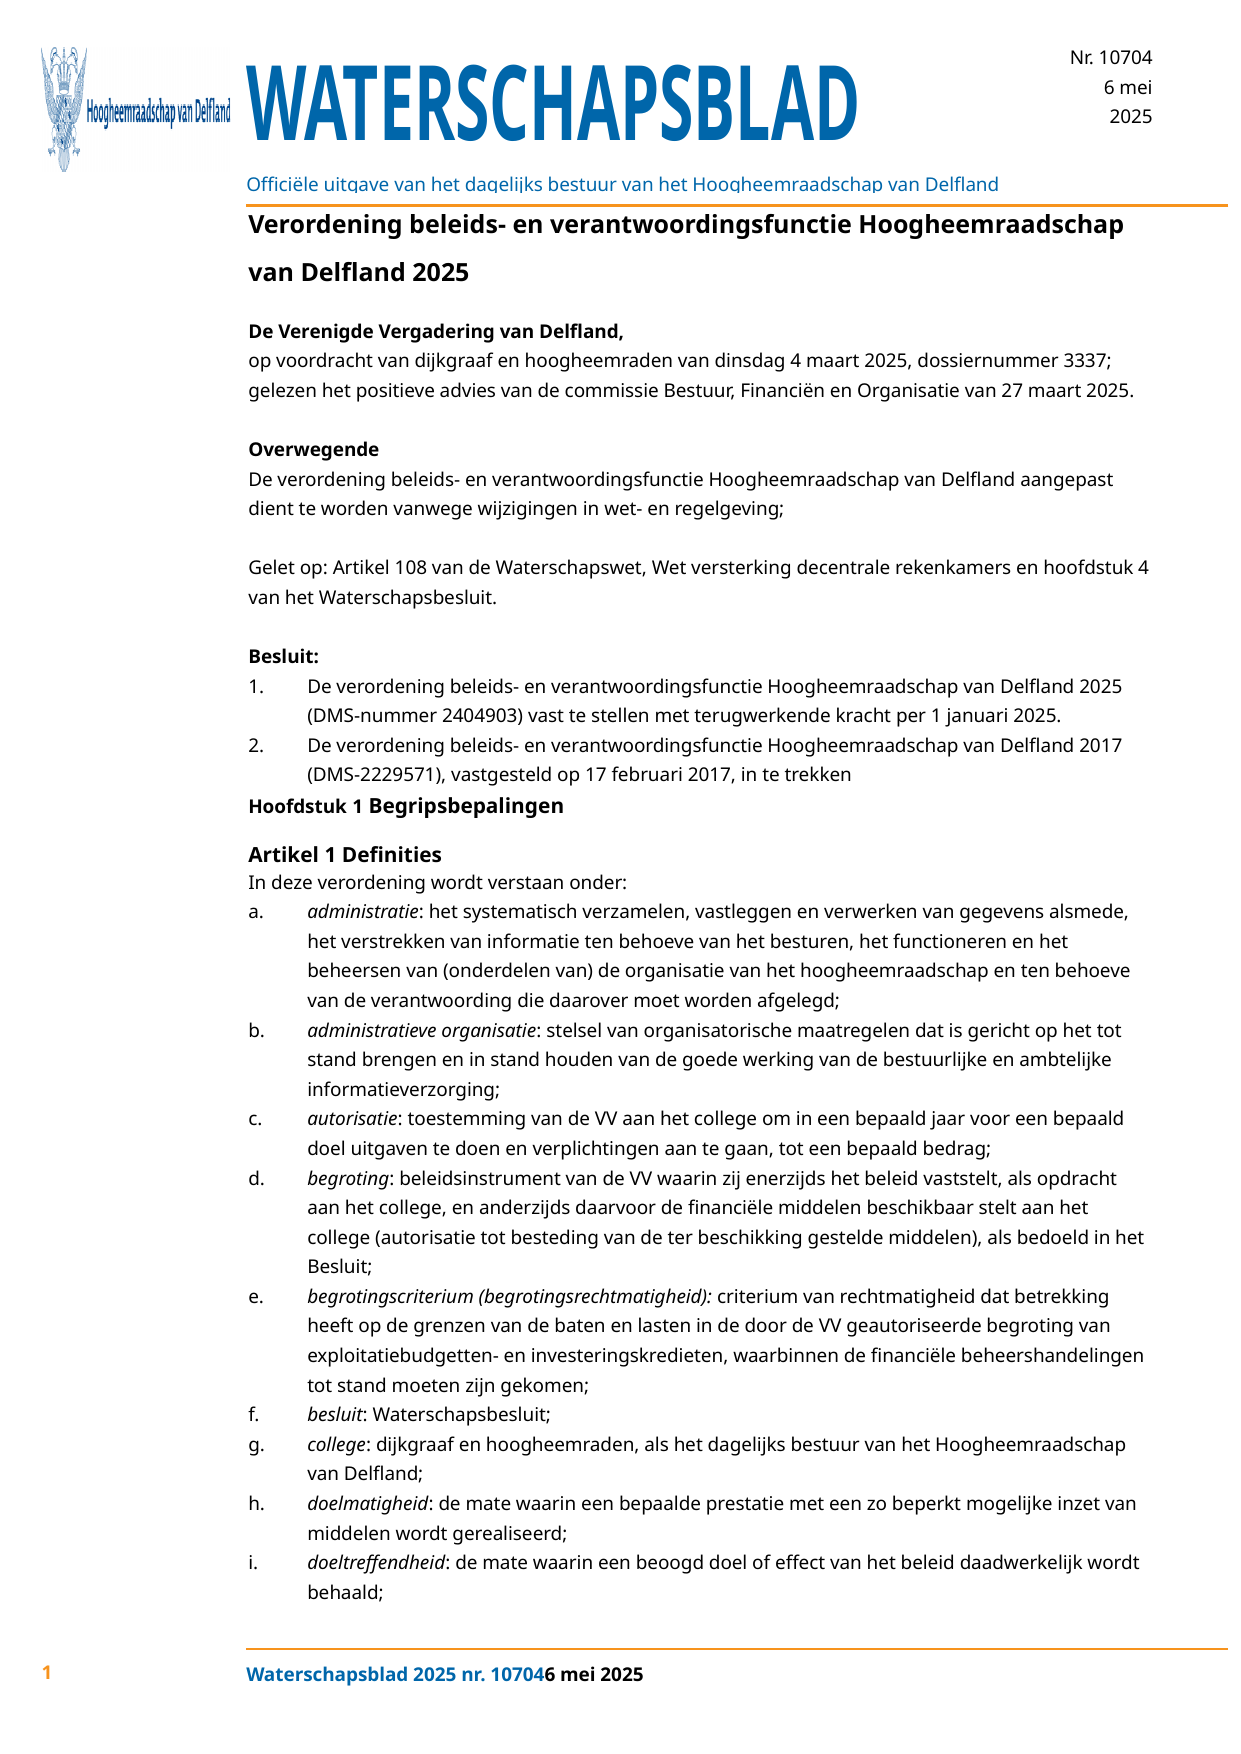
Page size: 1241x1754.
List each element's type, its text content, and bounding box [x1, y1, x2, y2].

text Gelet op: Artikel 108 van de Waterschapswet, Wet versterking decentrale rekenkamers en hoofdstuk 4 van het Waterschapsbesluit. [248, 554, 1152, 610]
text In deze verordening wordt verstaan onder: [248, 869, 1152, 895]
list autorisatie: toestemming van de VV aan het college om in een bepaald jaar voor een bepaald doel uitgaven te doen en verplichtingen aan te gaan, tot een bepaald bedrag; [248, 1106, 1152, 1161]
text Besluit: [248, 643, 1152, 669]
list De verordening beleids- en verantwoordingsfunctie Hoogheemraadschap van Delfland 2025 (DMS-nummer 2404903) vast te stellen met terugwerkende kracht per 1 januari 2025. [248, 673, 1152, 728]
text gelezen het positieve advies van de commissie Bestuur, Financiën en Organisatie van 27 maart 2025. [248, 377, 1152, 403]
list doeltreffendheid: de mate waarin een beoogd doel of effect van het beleid daadwerkelijk wordt behaald; [248, 1549, 1152, 1605]
text Artikel 1 Definities [248, 841, 1152, 869]
picture [41, 47, 231, 172]
text Overwegende [248, 436, 1152, 462]
text De verordening beleids- en verantwoordingsfunctie Hoogheemraadschap van Delfland aangepast dient te worden vanwege wijzigingen in wet- en regelgeving; [248, 466, 1152, 521]
list begrotingscriterium (begrotingsrechtmatigheid): criterium van rechtmatigheid dat betrekking heeft op de grenzen van de baten en lasten in de door de VV geautoriseerde begroting van exploitatiebudgetten- en investeringskredieten, waarbinnen de financiële beheershandelingen tot stand moeten zijn gekomen; [248, 1283, 1152, 1398]
text op voordracht van dijkgraaf en hoogheemraden van dinsdag 4 maart 2025, dossiernummer 3337; [248, 347, 1152, 373]
text Verordening beleids- en verantwoordingsfunctie Hoogheemraadschap van Delfland 2025 [248, 207, 1152, 288]
text Hoofdstuk 1 Begripsbepalingen [248, 791, 1152, 820]
list De verordening beleids- en verantwoordingsfunctie Hoogheemraadschap van Delfland 2017 (DMS-2229571), vastgesteld op 17 februari 2017, in te trekken [248, 732, 1152, 787]
list begroting: beleidsinstrument van de VV waarin zij enerzijds het beleid vaststelt, als opdracht aan het college, en anderzijds daarvoor de financiële middelen beschikbaar stelt aan het college (autorisatie tot besteding van de ter beschikking gestelde middelen), als bedoeld in het Besluit; [248, 1165, 1152, 1279]
list administratie: het systematisch verzamelen, vastleggen en verwerken van gegevens alsmede, het verstrekken van informatie ten behoeve van het besturen, het functioneren en het beheersen van (onderdelen van) de organisatie van het hoogheemraadschap en ten behoeve van de verantwoording die daarover moet worden afgelegd; [248, 898, 1152, 1013]
text De Verenigde Vergadering van Delfland, [248, 318, 1152, 344]
list doelmatigheid: de mate waarin een bepaalde prestatie met een zo beperkt mogelijke inzet van middelen wordt gerealiseerd; [248, 1490, 1152, 1546]
list besluit: Waterschapsbesluit; [248, 1401, 1152, 1427]
list administratieve organisatie: stelsel van organisatorische maatregelen dat is gericht op het tot stand brengen en in stand houden van de goede werking van de bestuurlijke en ambtelijke informatieverzorging; [248, 1017, 1152, 1102]
list college: dijkgraaf en hoogheemraden, als het dagelijks bestuur van het Hoogheemraadschap van Delfland; [248, 1431, 1152, 1486]
